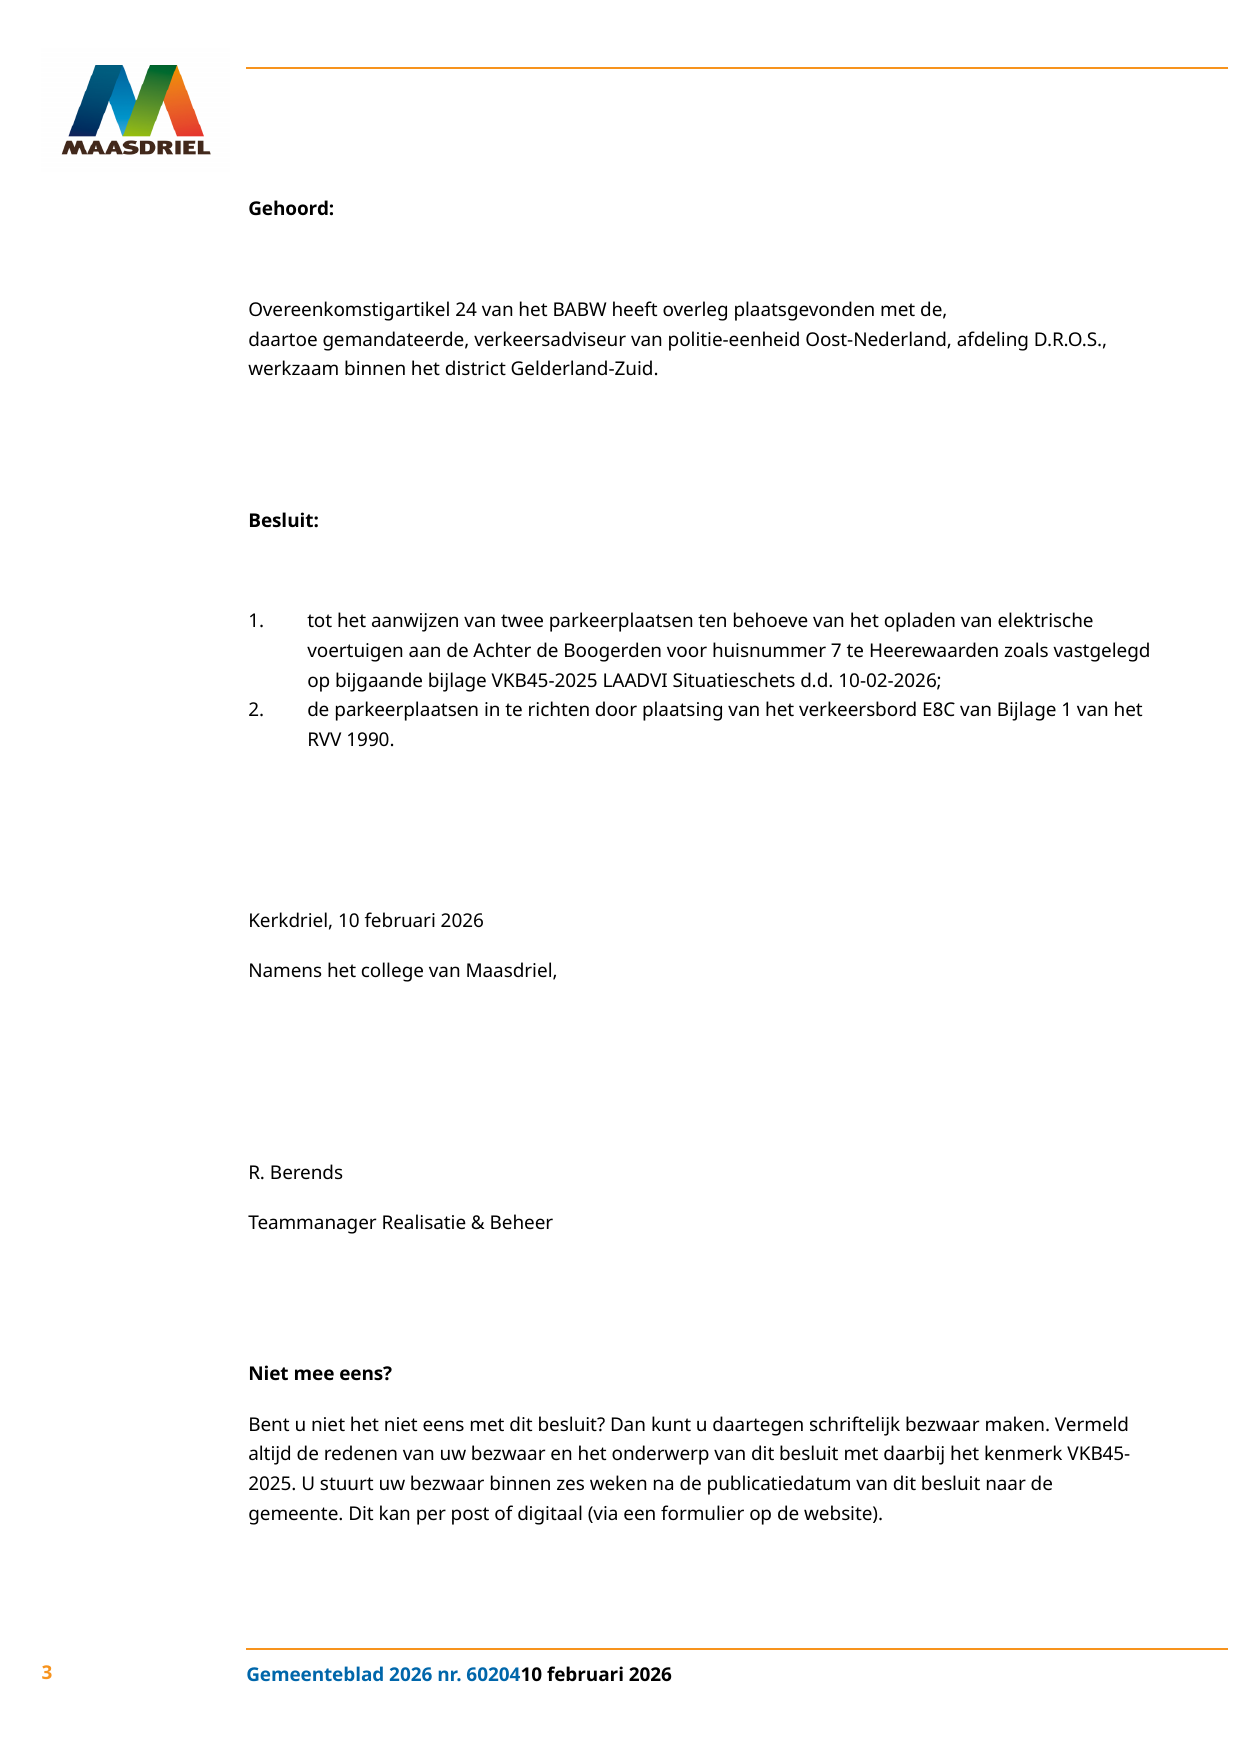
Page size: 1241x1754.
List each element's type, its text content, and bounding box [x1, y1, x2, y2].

text Overeenkomstigartikel 24 van het BABW heeft overleg plaatsgevonden met de, daartoe gemandateerde, verkeersadviseur van politie-eenheid Oost-Nederland, afdeling D.R.O.S., werkzaam binnen het district Gelderland-Zuid. [248, 296, 1152, 381]
picture [41, 47, 231, 172]
text Kerkdriel, 10 februari 2026 [248, 907, 1152, 933]
text Gehoord: [248, 196, 1152, 221]
text Namens het college van Maasdriel, [248, 957, 1152, 983]
text R. Berends [248, 1159, 1152, 1185]
text Besluit: [248, 507, 1152, 533]
text Niet mee eens? [248, 1361, 1152, 1386]
text Teammanager Realisatie & Beheer [248, 1209, 1152, 1235]
list de parkeerplaatsen in te richten door plaatsing van het verkeersbord E8C van Bijlage 1 van het RVV 1990. [248, 696, 1152, 752]
list tot het aanwijzen van twee parkeerplaatsen ten behoeve van het opladen van elektrische voertuigen aan de Achter de Boogerden voor huisnummer 7 te Heerewaarden zoals vastgelegd op bijgaande bijlage VKB45-2025 LAADVI Situatieschets d.d. 10-02-2026; [248, 608, 1152, 693]
text Bent u niet het niet eens met dit besluit? Dan kunt u daartegen schriftelijk bezwaar maken. Vermeld altijd de redenen van uw bezwaar en het onderwerp van dit besluit met daarbij het kenmerk VKB45-2025. U stuurt uw bezwaar binnen zes weken na de publicatiedatum van dit besluit naar de gemeente. Dit kan per post of digitaal (via een formulier op de website). [248, 1411, 1152, 1526]
